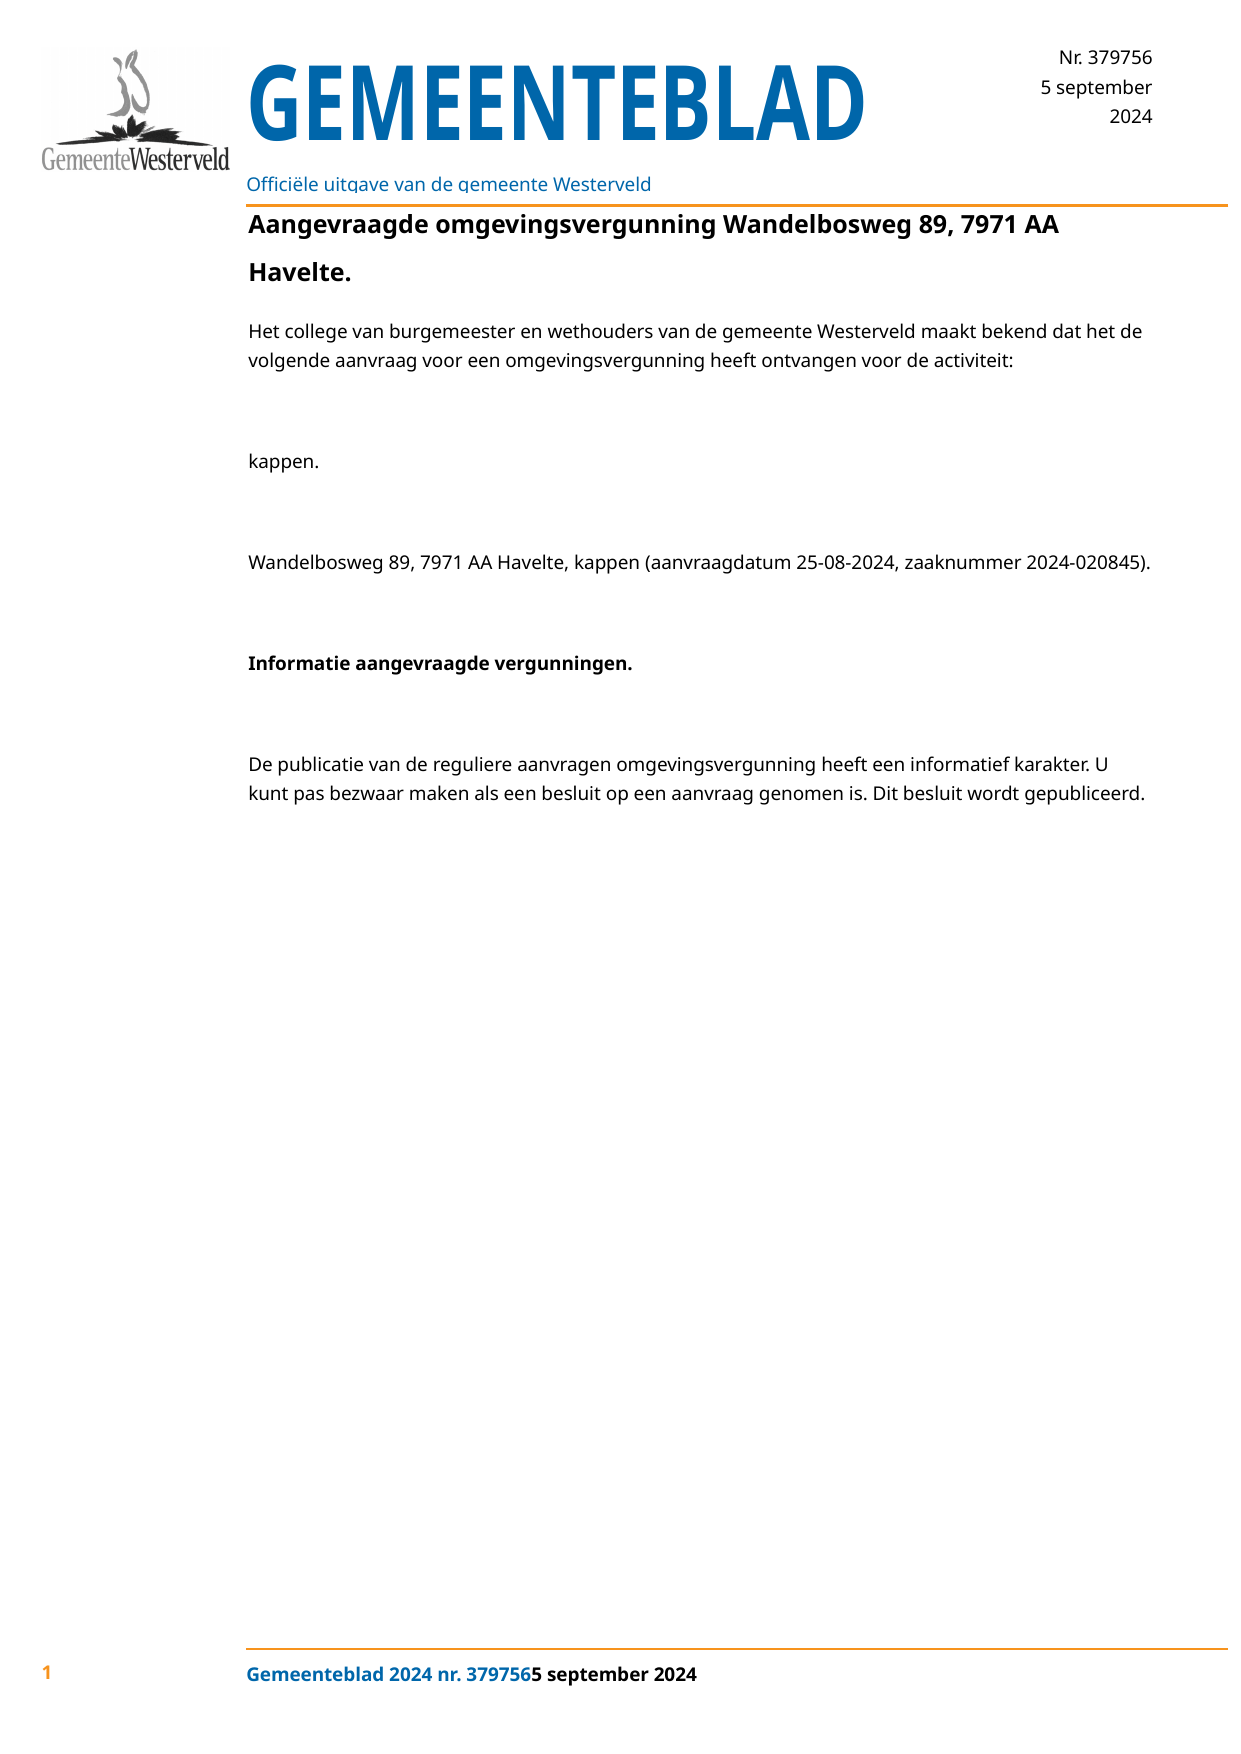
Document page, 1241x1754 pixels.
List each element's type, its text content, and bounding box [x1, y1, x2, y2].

text Het college van burgemeester en wethouders van de gemeente Westerveld maakt bekend dat het de volgende aanvraag voor een omgevingsvergunning heeft ontvangen voor de activiteit: [248, 318, 1152, 373]
text Informatie aangevraagde vergunningen. [248, 650, 1152, 676]
text Aangevraagde omgevingsvergunning Wandelbosweg 89, 7971 AA Havelte. [248, 207, 1152, 288]
text Wandelbosweg 89, 7971 AA Havelte, kappen (aanvraagdatum 25-08-2024, zaaknummer 2024-020845). [248, 549, 1152, 575]
picture [41, 47, 231, 172]
text De publicatie van de reguliere aanvragen omgevingsvergunning heeft een informatief karakter. U kunt pas bezwaar maken als een besluit op een aanvraag genomen is. Dit besluit wordt gepubliceerd. [248, 751, 1152, 806]
text kappen. [248, 448, 1152, 474]
